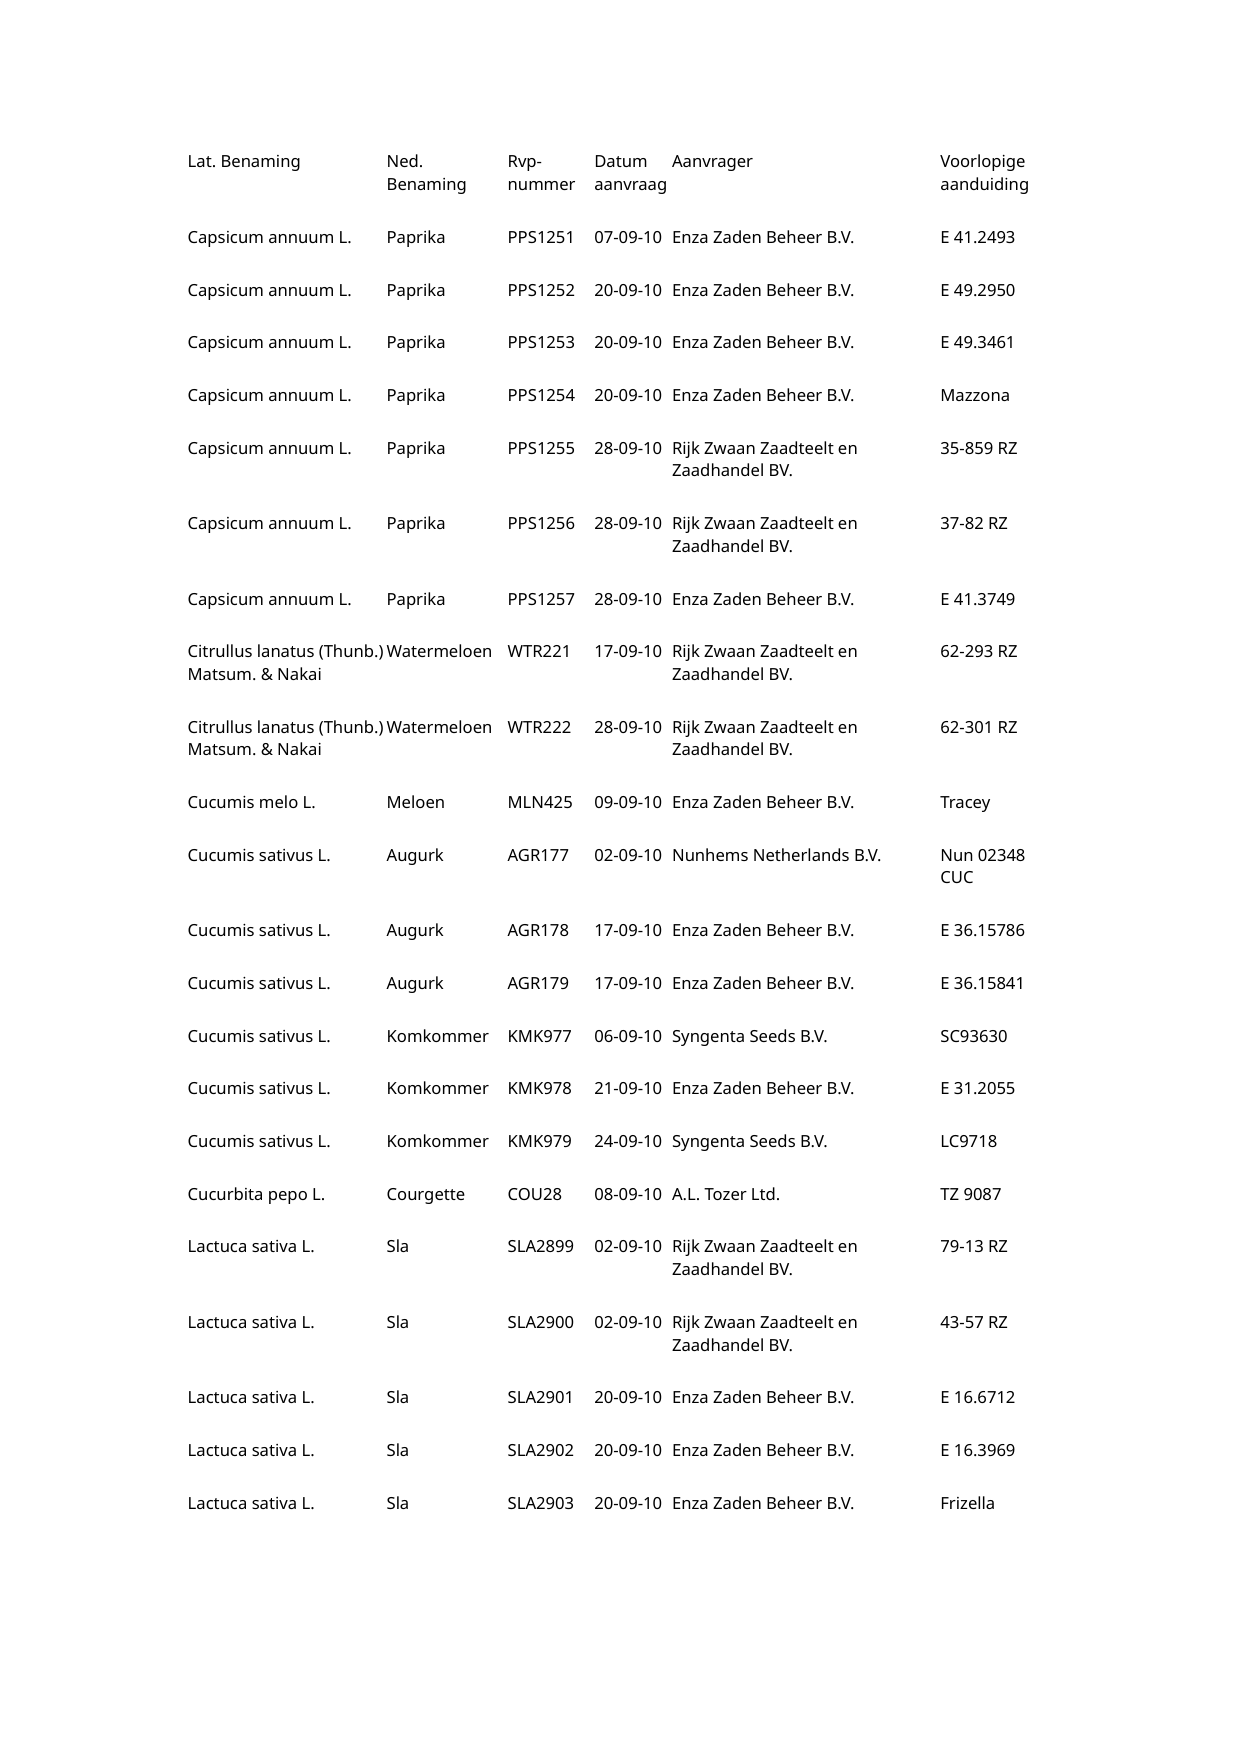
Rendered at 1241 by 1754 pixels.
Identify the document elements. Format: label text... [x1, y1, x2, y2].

table_cell 02-09-10 [594, 843, 672, 919]
table_header Rvp-nummer [508, 150, 594, 225]
table_cell 28-09-10 [594, 512, 672, 587]
table_cell SLA2901 [508, 1386, 594, 1438]
table_cell Tracey [940, 791, 1053, 843]
table_header Ned. Benaming [386, 150, 507, 225]
table_cell Citrullus lanatus (Thunb.) Matsum. & Nakai [188, 640, 386, 715]
table_cell KMK979 [508, 1130, 594, 1182]
table_cell SLA2902 [508, 1439, 594, 1491]
table_cell Capsicum annuum L. [188, 587, 386, 640]
table_cell 37-82 RZ [940, 512, 1053, 587]
table_cell 20-09-10 [594, 1439, 672, 1491]
table_cell 35-859 RZ [940, 436, 1053, 512]
table_cell Rijk Zwaan Zaadteelt en Zaadhandel BV. [672, 715, 940, 791]
table_cell Nunhems Netherlands B.V. [672, 843, 940, 919]
table_cell Komkommer [386, 1077, 507, 1129]
table_cell 07-09-10 [594, 225, 672, 278]
table_cell Paprika [386, 436, 507, 512]
table_cell Enza Zaden Beheer B.V. [672, 278, 940, 331]
table_cell 62-301 RZ [940, 715, 1053, 791]
table_cell Cucumis sativus L. [188, 1077, 386, 1129]
table_cell E 41.2493 [940, 225, 1053, 278]
table_cell KMK977 [508, 1024, 594, 1077]
table_cell 28-09-10 [594, 715, 672, 791]
table_cell 43-57 RZ [940, 1310, 1053, 1386]
table_cell Sla [386, 1439, 507, 1491]
table_cell TZ 9087 [940, 1182, 1053, 1235]
table_cell Enza Zaden Beheer B.V. [672, 1077, 940, 1129]
table_cell Cucumis melo L. [188, 791, 386, 843]
table_cell Rijk Zwaan Zaadteelt en Zaadhandel BV. [672, 1310, 940, 1386]
table_cell Citrullus lanatus (Thunb.) Matsum. & Nakai [188, 715, 386, 791]
table_cell Rijk Zwaan Zaadteelt en Zaadhandel BV. [672, 436, 940, 512]
table_cell WTR221 [508, 640, 594, 715]
table_cell Lactuca sativa L. [188, 1439, 386, 1491]
table_cell Cucumis sativus L. [188, 971, 386, 1024]
table_cell Sla [386, 1386, 507, 1438]
table_cell Komkommer [386, 1024, 507, 1077]
table_cell KMK978 [508, 1077, 594, 1129]
table_cell 24-09-10 [594, 1130, 672, 1182]
table_cell 06-09-10 [594, 1024, 672, 1077]
table_cell Cucumis sativus L. [188, 843, 386, 919]
table_cell Capsicum annuum L. [188, 512, 386, 587]
table_cell AGR178 [508, 919, 594, 971]
table_header Lat. Benaming [188, 150, 386, 225]
table_cell E 16.3969 [940, 1439, 1053, 1491]
table_header Voorlopige aanduiding [940, 150, 1053, 225]
table_cell E 49.3461 [940, 331, 1053, 383]
table_cell 20-09-10 [594, 331, 672, 383]
table_cell PPS1252 [508, 278, 594, 331]
table_cell Enza Zaden Beheer B.V. [672, 1491, 940, 1544]
table_cell Lactuca sativa L. [188, 1491, 386, 1544]
table_cell Cucumis sativus L. [188, 1130, 386, 1182]
table_cell PPS1255 [508, 436, 594, 512]
table_cell Watermeloen [386, 715, 507, 791]
table_cell Enza Zaden Beheer B.V. [672, 587, 940, 640]
table_cell Syngenta Seeds B.V. [672, 1130, 940, 1182]
table_cell E 16.6712 [940, 1386, 1053, 1438]
table_cell Courgette [386, 1182, 507, 1235]
table_cell Capsicum annuum L. [188, 225, 386, 278]
table_cell Nun 02348 CUC [940, 843, 1053, 919]
table_cell Cucurbita pepo L. [188, 1182, 386, 1235]
table_cell Enza Zaden Beheer B.V. [672, 1386, 940, 1438]
table_cell Paprika [386, 278, 507, 331]
table_cell WTR222 [508, 715, 594, 791]
table_cell 02-09-10 [594, 1310, 672, 1386]
table_cell Paprika [386, 331, 507, 383]
table_cell SLA2903 [508, 1491, 594, 1544]
table_cell PPS1251 [508, 225, 594, 278]
table_cell 17-09-10 [594, 640, 672, 715]
table_cell LC9718 [940, 1130, 1053, 1182]
table_cell Enza Zaden Beheer B.V. [672, 791, 940, 843]
table_cell Meloen [386, 791, 507, 843]
table_cell 17-09-10 [594, 971, 672, 1024]
table_cell 17-09-10 [594, 919, 672, 971]
table_cell Frizella [940, 1491, 1053, 1544]
table_cell 09-09-10 [594, 791, 672, 843]
table_cell Enza Zaden Beheer B.V. [672, 971, 940, 1024]
table_cell Rijk Zwaan Zaadteelt en Zaadhandel BV. [672, 640, 940, 715]
table_cell Augurk [386, 843, 507, 919]
table_cell Komkommer [386, 1130, 507, 1182]
table_cell Enza Zaden Beheer B.V. [672, 225, 940, 278]
table_cell 20-09-10 [594, 384, 672, 436]
table_cell 62-293 RZ [940, 640, 1053, 715]
table_cell E 36.15786 [940, 919, 1053, 971]
table_cell Augurk [386, 971, 507, 1024]
table_cell Enza Zaden Beheer B.V. [672, 331, 940, 383]
table_cell Enza Zaden Beheer B.V. [672, 1439, 940, 1491]
table_cell A.L. Tozer Ltd. [672, 1182, 940, 1235]
table_cell MLN425 [508, 791, 594, 843]
table_cell Enza Zaden Beheer B.V. [672, 919, 940, 971]
table_cell Sla [386, 1235, 507, 1310]
table_cell Lactuca sativa L. [188, 1310, 386, 1386]
table_cell Rijk Zwaan Zaadteelt en Zaadhandel BV. [672, 512, 940, 587]
table_cell Rijk Zwaan Zaadteelt en Zaadhandel BV. [672, 1235, 940, 1310]
table_cell Watermeloen [386, 640, 507, 715]
table_cell PPS1257 [508, 587, 594, 640]
table_cell Cucumis sativus L. [188, 1024, 386, 1077]
table_cell Capsicum annuum L. [188, 331, 386, 383]
table_cell 28-09-10 [594, 587, 672, 640]
table_cell Mazzona [940, 384, 1053, 436]
table_cell Paprika [386, 225, 507, 278]
table_cell Cucumis sativus L. [188, 919, 386, 971]
table_cell AGR179 [508, 971, 594, 1024]
table_cell SLA2900 [508, 1310, 594, 1386]
table_cell 28-09-10 [594, 436, 672, 512]
table_cell AGR177 [508, 843, 594, 919]
table_cell 02-09-10 [594, 1235, 672, 1310]
table_header Aanvrager [672, 150, 940, 225]
table_cell Paprika [386, 587, 507, 640]
table_header Datum aanvraag [594, 150, 672, 225]
table_cell 21-09-10 [594, 1077, 672, 1129]
table_cell Lactuca sativa L. [188, 1235, 386, 1310]
table_cell COU28 [508, 1182, 594, 1235]
table_cell Lactuca sativa L. [188, 1386, 386, 1438]
table_cell E 36.15841 [940, 971, 1053, 1024]
table_cell Paprika [386, 384, 507, 436]
table_cell 20-09-10 [594, 1386, 672, 1438]
table_cell Sla [386, 1491, 507, 1544]
table_cell E 31.2055 [940, 1077, 1053, 1129]
table_cell Syngenta Seeds B.V. [672, 1024, 940, 1077]
table_cell PPS1256 [508, 512, 594, 587]
table_cell 20-09-10 [594, 1491, 672, 1544]
table_cell Capsicum annuum L. [188, 278, 386, 331]
table_cell Capsicum annuum L. [188, 436, 386, 512]
table_cell E 41.3749 [940, 587, 1053, 640]
table_cell Paprika [386, 512, 507, 587]
table_cell Augurk [386, 919, 507, 971]
table_cell Sla [386, 1310, 507, 1386]
table_cell 08-09-10 [594, 1182, 672, 1235]
table_cell Capsicum annuum L. [188, 384, 386, 436]
table_cell PPS1253 [508, 331, 594, 383]
table_cell SLA2899 [508, 1235, 594, 1310]
table_cell E 49.2950 [940, 278, 1053, 331]
table_cell SC93630 [940, 1024, 1053, 1077]
table_cell 20-09-10 [594, 278, 672, 331]
table_cell Enza Zaden Beheer B.V. [672, 384, 940, 436]
table_cell PPS1254 [508, 384, 594, 436]
table_cell 79-13 RZ [940, 1235, 1053, 1310]
